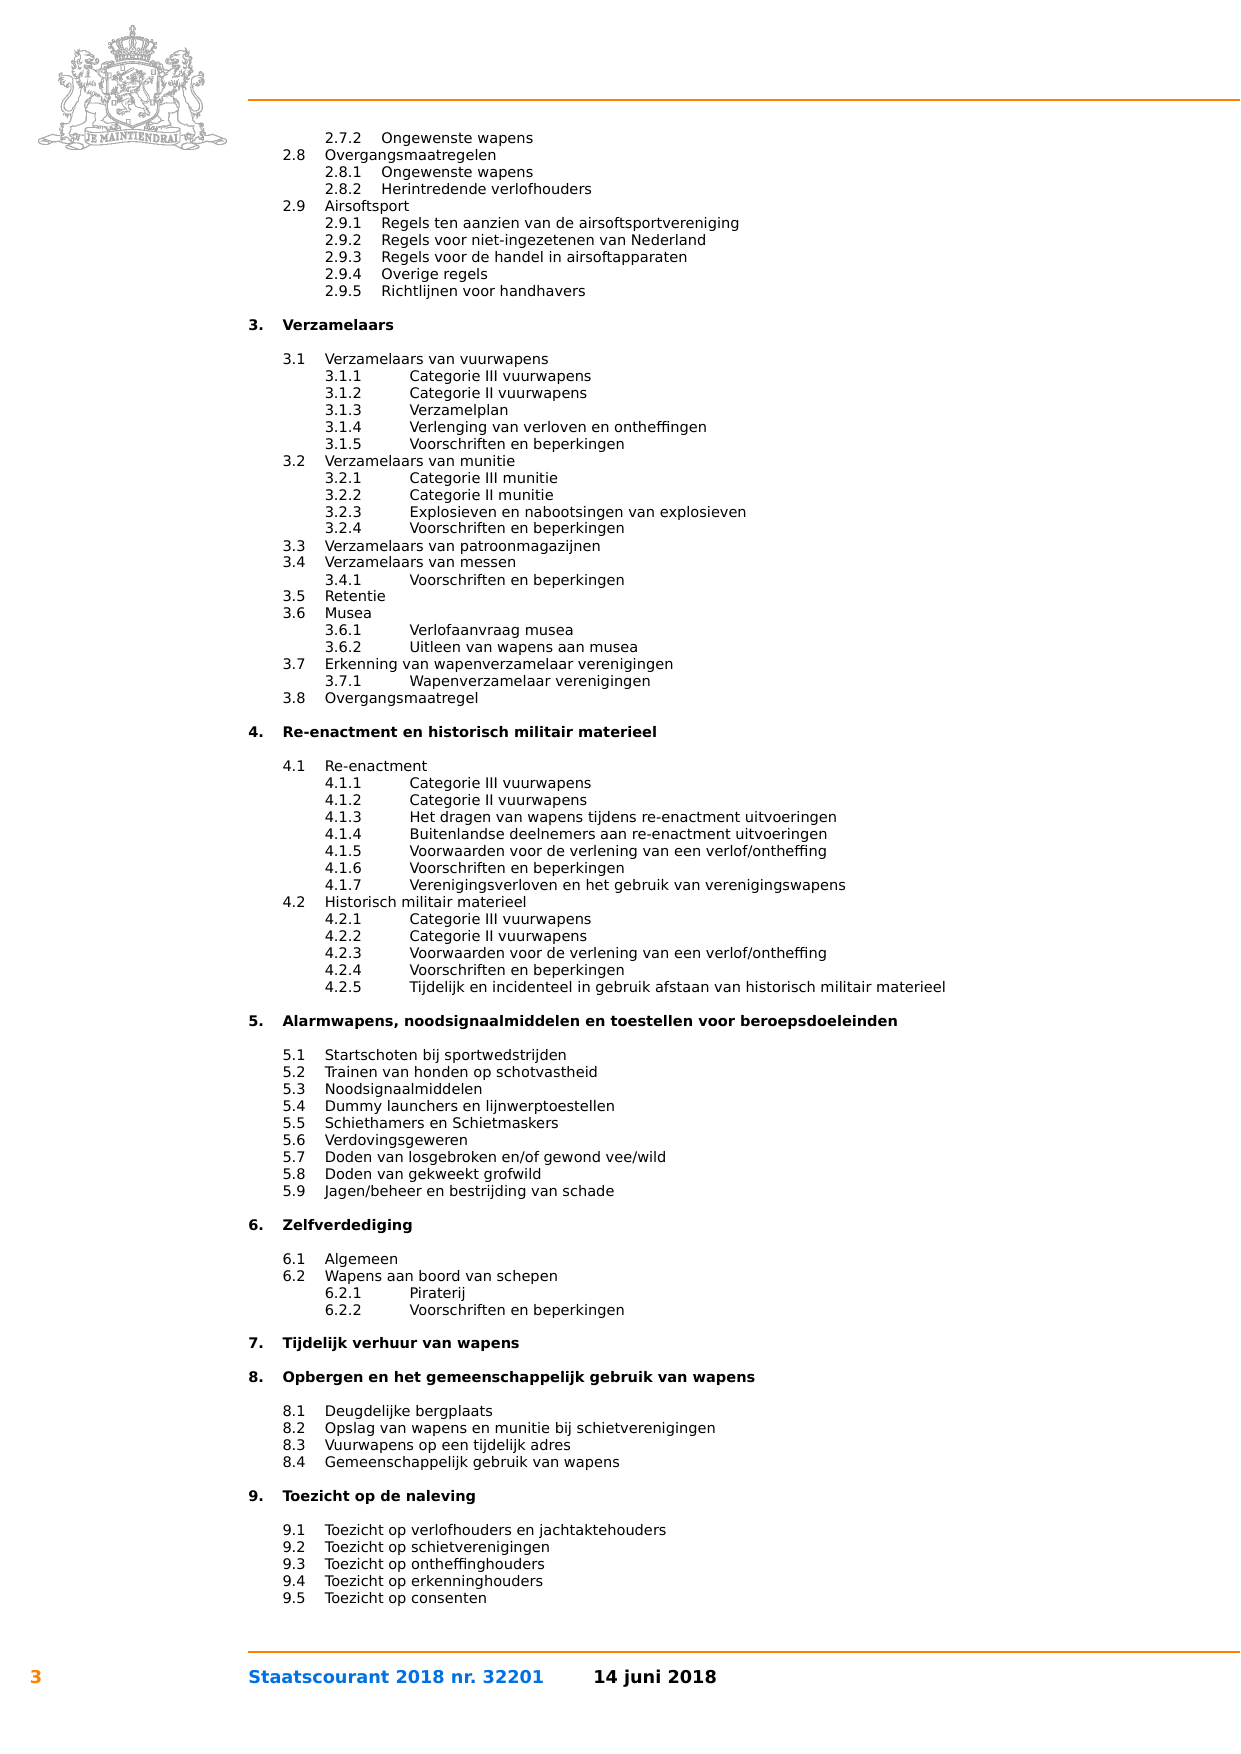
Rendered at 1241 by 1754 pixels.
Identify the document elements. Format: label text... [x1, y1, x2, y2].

table_cell [248, 1098, 276, 1115]
table_cell [248, 1149, 276, 1166]
table_cell 3.1.2 [319, 385, 403, 402]
table_cell Categorie III munitie [404, 470, 1163, 486]
table_cell [276, 639, 319, 656]
table_cell 2.9 [276, 198, 319, 215]
table_cell Doden van losgebroken en/of gewond vee/wild [319, 1149, 1163, 1166]
table_cell 6. [248, 1217, 276, 1233]
table_cell Musea [319, 605, 1163, 622]
table_cell [248, 1505, 1163, 1522]
table_cell Zelfverdediging [276, 1217, 1163, 1233]
table_cell 9.5 [276, 1590, 319, 1607]
table_cell [248, 402, 276, 418]
table_cell 6.2 [276, 1268, 319, 1284]
table_cell [276, 470, 319, 486]
table_cell Toezicht op schietverenigingen [319, 1539, 1163, 1556]
table_cell [276, 249, 319, 266]
table_cell 5.9 [276, 1183, 319, 1199]
table_cell 4.2.2 [319, 928, 403, 945]
table_cell [248, 232, 276, 249]
table_cell 3.2.1 [319, 470, 403, 486]
table_cell 2.7.2 [319, 130, 375, 147]
table_cell 3.5 [276, 588, 319, 605]
table_cell [248, 1064, 276, 1081]
table_cell 9.1 [276, 1522, 319, 1539]
table_cell Deugdelijke bergplaats [319, 1403, 1163, 1420]
table_cell [248, 181, 276, 198]
table_cell [248, 741, 1163, 758]
table_cell 5. [248, 1013, 276, 1030]
table_cell [248, 1454, 276, 1471]
table_cell Het dragen van wapens tijdens re-enactment uitvoeringen [404, 809, 1163, 826]
table_cell 3.6.2 [319, 639, 403, 656]
table_cell [248, 1590, 276, 1607]
table_cell [248, 520, 276, 537]
table_cell [248, 164, 276, 181]
table_cell 5.5 [276, 1115, 319, 1132]
table_cell [248, 877, 276, 894]
table_cell Verzamelaars van munitie [319, 453, 1163, 469]
table_cell Voorschriften en beperkingen [404, 571, 1163, 588]
table_cell Erkenning van wapenverzamelaar verenigingen [319, 656, 1163, 673]
table_cell 3.2.3 [319, 504, 403, 520]
table_cell [276, 232, 319, 249]
table_cell Piraterij [404, 1285, 1163, 1301]
table_cell 4.2.3 [319, 945, 403, 962]
table_cell Dummy launchers en lijnwerptoestellen [319, 1098, 1163, 1115]
table_cell 2.8.1 [319, 164, 375, 181]
table_cell [276, 419, 319, 436]
table_cell 3.4.1 [319, 571, 403, 588]
table_cell [248, 1166, 276, 1183]
table_cell 5.2 [276, 1064, 319, 1081]
table_cell 5.3 [276, 1081, 319, 1098]
table_cell [248, 809, 276, 826]
table_cell Regels voor de handel in airsoftapparaten [375, 249, 1163, 266]
table_cell [248, 673, 276, 690]
table_cell Tijdelijk verhuur van wapens [276, 1335, 1163, 1352]
table_cell 5.6 [276, 1132, 319, 1149]
table_cell 4.1.2 [319, 792, 403, 809]
table_cell [248, 368, 276, 384]
table_cell Historisch militair materieel [319, 894, 1163, 911]
table_cell Noodsignaalmiddelen [319, 1081, 1163, 1098]
table_cell [248, 1183, 276, 1199]
table_cell Richtlijnen voor handhavers [375, 283, 1163, 300]
table_cell Overgangsmaatregelen [319, 147, 1163, 164]
table_cell [248, 605, 276, 622]
table_cell [248, 385, 276, 402]
table_cell [248, 1539, 276, 1556]
table_cell Uitleen van wapens aan musea [404, 639, 1163, 656]
table_cell Buitenlandse deelnemers aan re-enactment uitvoeringen [404, 826, 1163, 843]
table_cell [276, 571, 319, 588]
table_cell Opslag van wapens en munitie bij schietverenigingen [319, 1420, 1163, 1437]
table_cell 9.4 [276, 1573, 319, 1590]
table_cell Categorie II vuurwapens [404, 928, 1163, 945]
table_cell 4.1.7 [319, 877, 403, 894]
table_cell Vuurwapens op een tijdelijk adres [319, 1437, 1163, 1454]
table_cell [276, 181, 319, 198]
table_cell 4. [248, 724, 276, 741]
table_cell [248, 1047, 276, 1064]
table_cell 3.2 [276, 453, 319, 469]
picture [38, 25, 227, 150]
table_cell 3.1.3 [319, 402, 403, 418]
table_cell [276, 1301, 319, 1318]
table_cell 9. [248, 1488, 276, 1505]
table_cell [276, 860, 319, 877]
table_cell Alarmwapens, noodsignaalmiddelen en toestellen voor beroepsdoeleinden [276, 1013, 1163, 1030]
table_cell Startschoten bij sportwedstrijden [319, 1047, 1163, 1064]
table_cell [276, 826, 319, 843]
table_cell [248, 130, 276, 147]
table_cell [248, 1556, 276, 1573]
table_cell Trainen van honden op schotvastheid [319, 1064, 1163, 1081]
table_cell Voorschriften en beperkingen [404, 520, 1163, 537]
table_cell Doden van gekweekt grofwild [319, 1166, 1163, 1183]
table_cell Explosieven en nabootsingen van explosieven [404, 504, 1163, 520]
table_cell [248, 911, 276, 928]
table_cell 4.2.4 [319, 962, 403, 979]
table_cell [248, 962, 276, 979]
table_cell [248, 334, 1163, 351]
table_cell [248, 419, 276, 436]
table_cell Verzamelaars van patroonmagazijnen [319, 538, 1163, 554]
table_cell Gemeenschappelijk gebruik van wapens [319, 1454, 1163, 1471]
table_cell [248, 1420, 276, 1437]
table_cell 4.1.6 [319, 860, 403, 877]
table_cell 3.2.2 [319, 486, 403, 503]
table_cell [276, 283, 319, 300]
table_cell Ongewenste wapens [375, 164, 1163, 181]
table_cell 3. [248, 317, 276, 334]
table_cell [248, 1353, 1163, 1369]
table_cell [276, 877, 319, 894]
table_cell 6.1 [276, 1251, 319, 1267]
table_cell Voorwaarden voor de verlening van een verlof/ontheffing [404, 843, 1163, 860]
table_cell [248, 1437, 276, 1454]
table_cell 3.4 [276, 554, 319, 571]
table_cell Overgangsmaatregel [319, 690, 1163, 707]
table_cell Retentie [319, 588, 1163, 605]
table_cell Tijdelijk en incidenteel in gebruik afstaan van historisch militair materieel [404, 979, 1163, 996]
table_cell 3.1.4 [319, 419, 403, 436]
table_cell [248, 249, 276, 266]
table_cell 2.9.5 [319, 283, 375, 300]
table_cell [248, 1251, 276, 1267]
table_cell Voorschriften en beperkingen [404, 860, 1163, 877]
table_cell [248, 928, 276, 945]
table_cell [276, 622, 319, 639]
table_cell Voorschriften en beperkingen [404, 436, 1163, 452]
table_cell 6.2.2 [319, 1301, 403, 1318]
table_cell [248, 198, 276, 215]
table_cell 5.7 [276, 1149, 319, 1166]
table_cell 3.6 [276, 605, 319, 622]
table_cell 9.2 [276, 1539, 319, 1556]
table_cell [276, 945, 319, 962]
table_cell 3.2.4 [319, 520, 403, 537]
table_cell [276, 368, 319, 384]
table_cell [276, 520, 319, 537]
table_cell Verdovingsgeweren [319, 1132, 1163, 1149]
table_cell 8.1 [276, 1403, 319, 1420]
table_cell Herintredende verlofhouders [375, 181, 1163, 198]
table_cell Algemeen [319, 1251, 1163, 1267]
table_cell [248, 1081, 276, 1098]
table_cell Re-enactment [319, 758, 1163, 775]
table_cell [248, 453, 276, 469]
table_cell Verzamelaars van messen [319, 554, 1163, 571]
table_cell [248, 843, 276, 860]
table_cell [248, 1234, 1163, 1251]
table_cell 2.9.1 [319, 215, 375, 232]
table_cell [276, 673, 319, 690]
table_cell [248, 1132, 276, 1149]
table_cell Regels voor niet-ingezetenen van Nederland [375, 232, 1163, 249]
table_cell 9.3 [276, 1556, 319, 1573]
table_cell [248, 622, 276, 639]
table_cell [276, 962, 319, 979]
table_cell 4.1.1 [319, 775, 403, 792]
table_cell Toezicht op erkenninghouders [319, 1573, 1163, 1590]
table_cell Toezicht op ontheffinghouders [319, 1556, 1163, 1573]
table_cell 3.3 [276, 538, 319, 554]
table_cell [248, 1573, 276, 1590]
table_cell [248, 1471, 1163, 1488]
table_cell [248, 1301, 276, 1318]
table_cell [276, 928, 319, 945]
table_cell 3.7 [276, 656, 319, 673]
table_cell [248, 792, 276, 809]
table_cell Voorschriften en beperkingen [404, 962, 1163, 979]
table_cell [248, 894, 276, 911]
table_cell [248, 538, 276, 554]
table_cell Verlenging van verloven en ontheffingen [404, 419, 1163, 436]
table_cell 4.2 [276, 894, 319, 911]
table_cell Voorwaarden voor de verlening van een verlof/ontheffing [404, 945, 1163, 962]
table_cell [276, 809, 319, 826]
table_cell [248, 639, 276, 656]
table_cell [276, 979, 319, 996]
table_cell 3.8 [276, 690, 319, 707]
table_cell 8. [248, 1369, 276, 1386]
table_cell [276, 843, 319, 860]
table_cell 5.4 [276, 1098, 319, 1115]
table_cell [276, 215, 319, 232]
table_cell Overige regels [375, 266, 1163, 283]
table_cell 2.9.4 [319, 266, 375, 283]
table_cell 2.8.2 [319, 181, 375, 198]
table_cell Verzamelplan [404, 402, 1163, 418]
table_cell 2.8 [276, 147, 319, 164]
table_cell [248, 147, 276, 164]
table_cell Verlofaanvraag musea [404, 622, 1163, 639]
table_cell [276, 164, 319, 181]
table_cell 3.1.5 [319, 436, 403, 452]
table_cell Categorie II vuurwapens [404, 385, 1163, 402]
table_cell [248, 1115, 276, 1132]
table_cell Voorschriften en beperkingen [404, 1301, 1163, 1318]
table_cell [248, 470, 276, 486]
table_cell 5.1 [276, 1047, 319, 1064]
table_cell [248, 300, 1163, 317]
table_cell 4.1.5 [319, 843, 403, 860]
table_cell Verzamelaars van vuurwapens [319, 351, 1163, 368]
table_cell [248, 436, 276, 452]
table_cell Categorie III vuurwapens [404, 911, 1163, 928]
table_cell [248, 486, 276, 503]
table_cell [248, 571, 276, 588]
table_cell Airsoftsport [319, 198, 1163, 215]
table_cell [248, 1268, 276, 1284]
table_cell [248, 826, 276, 843]
table_cell 4.1 [276, 758, 319, 775]
table_cell 2.9.3 [319, 249, 375, 266]
table_cell 4.1.3 [319, 809, 403, 826]
table_cell [248, 707, 1163, 724]
table_cell [248, 588, 276, 605]
table_cell [248, 215, 276, 232]
table_cell [248, 996, 1163, 1013]
table_cell 4.1.4 [319, 826, 403, 843]
table_cell 3.6.1 [319, 622, 403, 639]
table_cell [276, 266, 319, 283]
table_cell [276, 911, 319, 928]
table_cell [276, 130, 319, 147]
table_cell [276, 402, 319, 418]
table_cell [276, 504, 319, 520]
table_cell 4.2.5 [319, 979, 403, 996]
table_cell [276, 792, 319, 809]
table_cell 4.2.1 [319, 911, 403, 928]
table_cell Toezicht op verlofhouders en jachtaktehouders [319, 1522, 1163, 1539]
table_cell [248, 283, 276, 300]
table_cell Categorie II munitie [404, 486, 1163, 503]
table_cell [276, 486, 319, 503]
table_cell [248, 1030, 1163, 1047]
table_cell [248, 351, 276, 368]
table_cell Toezicht op de naleving [276, 1488, 1163, 1505]
table_cell Re-enactment en historisch militair materieel [276, 724, 1163, 741]
table_cell Categorie II vuurwapens [404, 792, 1163, 809]
table_cell [248, 1403, 276, 1420]
table_cell [248, 554, 276, 571]
table_cell Ongewenste wapens [375, 130, 1163, 147]
table_cell 3.1.1 [319, 368, 403, 384]
table_cell [248, 945, 276, 962]
table_cell Schiethamers en Schietmaskers [319, 1115, 1163, 1132]
table_cell [248, 1522, 276, 1539]
table_cell [248, 758, 276, 775]
table_cell [276, 1285, 319, 1301]
table_cell [248, 1386, 1163, 1403]
table_cell Categorie III vuurwapens [404, 775, 1163, 792]
table_cell Wapenverzamelaar verenigingen [404, 673, 1163, 690]
table_cell [248, 504, 276, 520]
table_cell Wapens aan boord van schepen [319, 1268, 1163, 1284]
table_cell [248, 690, 276, 707]
table_cell 2.9.2 [319, 232, 375, 249]
table_cell 8.3 [276, 1437, 319, 1454]
table_cell Verenigingsverloven en het gebruik van verenigingswapens [404, 877, 1163, 894]
table_cell [248, 1285, 276, 1301]
table_cell Verzamelaars [276, 317, 1163, 334]
table_cell Regels ten aanzien van de airsoftsportvereniging [375, 215, 1163, 232]
table_cell [248, 656, 276, 673]
table_cell [248, 1200, 1163, 1217]
table_cell 6.2.1 [319, 1285, 403, 1301]
table_cell [248, 1319, 1163, 1335]
table_cell 8.2 [276, 1420, 319, 1437]
table_cell [248, 979, 276, 996]
table_cell 3.7.1 [319, 673, 403, 690]
table_cell [248, 775, 276, 792]
table_cell Jagen/beheer en bestrijding van schade [319, 1183, 1163, 1199]
table_cell [276, 436, 319, 452]
table_cell [276, 385, 319, 402]
table_cell 3.1 [276, 351, 319, 368]
table_cell [248, 266, 276, 283]
table_cell 8.4 [276, 1454, 319, 1471]
table_cell Categorie III vuurwapens [404, 368, 1163, 384]
table_cell Toezicht op consenten [319, 1590, 1163, 1607]
table_cell [248, 860, 276, 877]
table_cell [276, 775, 319, 792]
table_cell 7. [248, 1335, 276, 1352]
table_cell 5.8 [276, 1166, 319, 1183]
table_cell Opbergen en het gemeenschappelijk gebruik van wapens [276, 1369, 1163, 1386]
